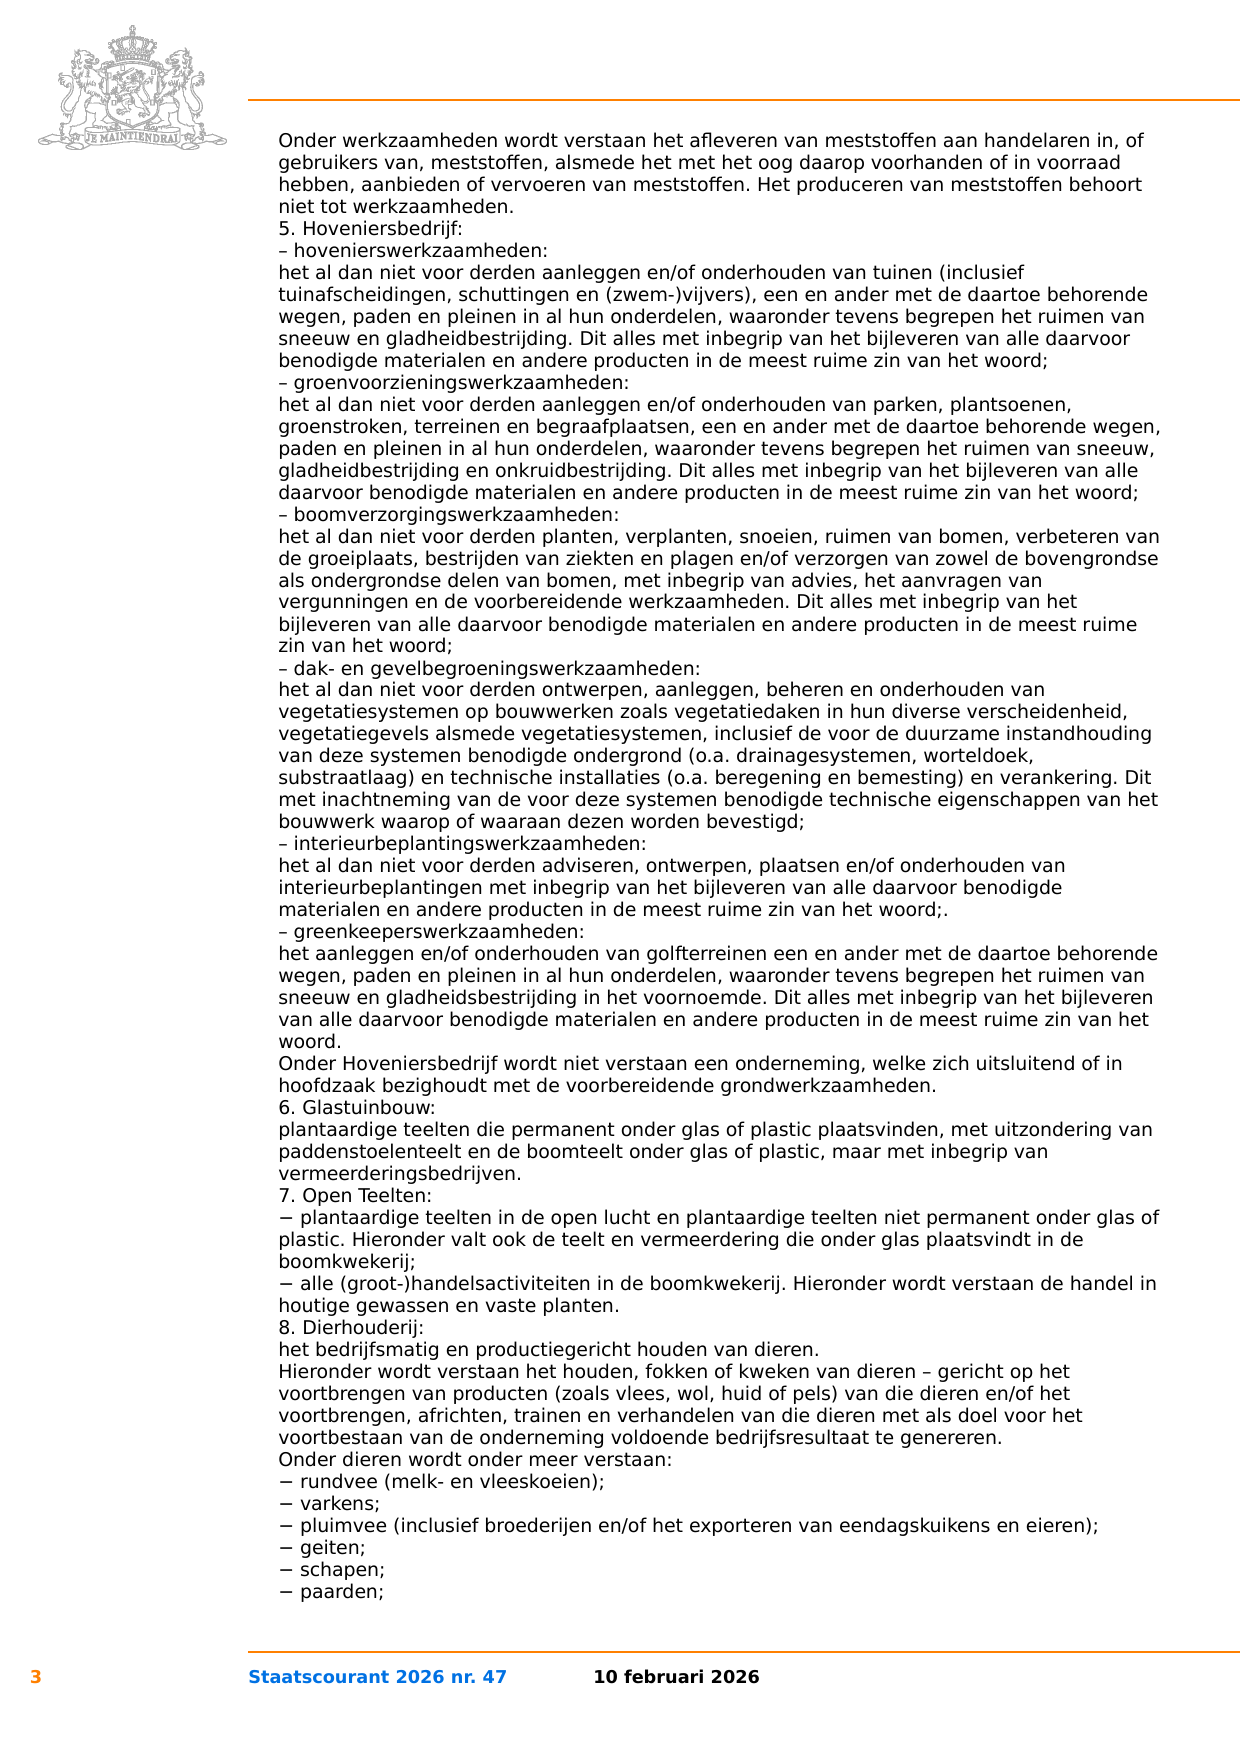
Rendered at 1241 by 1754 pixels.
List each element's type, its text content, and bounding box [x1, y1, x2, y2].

text – hovenierswerkzaamheden: [278, 240, 1163, 262]
text − paarden; [278, 1581, 1163, 1602]
text – boomverzorgingswerkzaamheden: [278, 503, 1163, 526]
text Onder Hoveniersbedrijf wordt niet verstaan een onderneming, welke zich uitsluitend of in hoofdzaak bezighoudt met de voorbereidende grondwerkzaamheden. [278, 1053, 1163, 1097]
text − plantaardige teelten in de open lucht en plantaardige teelten niet permanent onder glas of plastic. Hieronder valt ook de teelt en vermeerdering die onder glas plaatsvindt in de boomkwekerij; [278, 1207, 1163, 1273]
text − rundvee (melk- en vleeskoeien); [278, 1471, 1163, 1493]
text het aanleggen en/of onderhouden van golfterreinen een en ander met de daartoe behorende wegen, paden en pleinen in al hun onderdelen, waaronder tevens begrepen het ruimen van sneeuw en gladheidsbestrijding in het voornoemde. Dit alles met inbegrip van het bijleveren van alle daarvoor benodigde materialen en andere producten in de meest ruime zin van het woord. [278, 943, 1163, 1053]
text − varkens; [278, 1493, 1163, 1514]
text 5. Hoveniersbedrijf: [278, 218, 1163, 240]
text − geiten; [278, 1537, 1163, 1558]
text Hieronder wordt verstaan het houden, fokken of kweken van dieren – gericht op het voortbrengen van producten (zoals vlees, wol, huid of pels) van die dieren en/of het voortbrengen, africhten, trainen en verhandelen van die dieren met als doel voor het voortbestaan van de onderneming voldoende bedrijfsresultaat te genereren. [278, 1361, 1163, 1449]
text het bedrijfsmatig en productiegericht houden van dieren. [278, 1339, 1163, 1361]
text plantaardige teelten die permanent onder glas of plastic plaatsvinden, met uitzondering van paddenstoelenteelt en de boomteelt onder glas of plastic, maar met inbegrip van vermeerderingsbedrijven. [278, 1119, 1163, 1185]
text − schapen; [278, 1558, 1163, 1581]
text – interieurbeplantingswerkzaamheden: [278, 833, 1163, 855]
text het al dan niet voor derden aanleggen en/of onderhouden van tuinen (inclusief tuinafscheidingen, schuttingen en (zwem-)vijvers), een en ander met de daartoe behorende wegen, paden en pleinen in al hun onderdelen, waaronder tevens begrepen het ruimen van sneeuw en gladheidbestrijding. Dit alles met inbegrip van het bijleveren van alle daarvoor benodigde materialen en andere producten in de meest ruime zin van het woord; [278, 262, 1163, 372]
text het al dan niet voor derden aanleggen en/of onderhouden van parken, plantsoenen, groenstroken, terreinen en begraafplaatsen, een en ander met de daartoe behorende wegen, paden en pleinen in al hun onderdelen, waaronder tevens begrepen het ruimen van sneeuw, gladheidbestrijding en onkruidbestrijding. Dit alles met inbegrip van het bijleveren van alle daarvoor benodigde materialen en andere producten in de meest ruime zin van het woord; [278, 394, 1163, 503]
text het al dan niet voor derden adviseren, ontwerpen, plaatsen en/of onderhouden van interieurbeplantingen met inbegrip van het bijleveren van alle daarvoor benodigde materialen en andere producten in de meest ruime zin van het woord;. [278, 855, 1163, 921]
text − alle (groot-)handelsactiviteiten in de boomkwekerij. Hieronder wordt verstaan de handel in houtige gewassen en vaste planten. [278, 1273, 1163, 1317]
text Onder werkzaamheden wordt verstaan het afleveren van meststoffen aan handelaren in, of gebruikers van, meststoffen, alsmede het met het oog daarop voorhanden of in voorraad hebben, aanbieden of vervoeren van meststoffen. Het produceren van meststoffen behoort niet tot werkzaamheden. [278, 130, 1163, 218]
text het al dan niet voor derden ontwerpen, aanleggen, beheren en onderhouden van vegetatiesystemen op bouwwerken zoals vegetatiedaken in hun diverse verscheidenheid, vegetatiegevels alsmede vegetatiesystemen, inclusief de voor de duurzame instandhouding van deze systemen benodigde ondergrond (o.a. drainagesystemen, worteldoek, substraatlaag) en technische installaties (o.a. beregening en bemesting) en verankering. Dit met inachtneming van de voor deze systemen benodigde technische eigenschappen van het bouwwerk waarop of waaraan dezen worden bevestigd; [278, 679, 1163, 833]
picture [38, 25, 227, 150]
text – dak- en gevelbegroeningswerkzaamheden: [278, 657, 1163, 679]
text 7. Open Teelten: [278, 1185, 1163, 1207]
text − pluimvee (inclusief broederijen en/of het exporteren van eendagskuikens en eieren); [278, 1514, 1163, 1537]
text het al dan niet voor derden planten, verplanten, snoeien, ruimen van bomen, verbeteren van de groeiplaats, bestrijden van ziekten en plagen en/of verzorgen van zowel de bovengrondse als ondergrondse delen van bomen, met inbegrip van advies, het aanvragen van vergunningen en de voorbereidende werkzaamheden. Dit alles met inbegrip van het bijleveren van alle daarvoor benodigde materialen en andere producten in de meest ruime zin van het woord; [278, 526, 1163, 657]
text Onder dieren wordt onder meer verstaan: [278, 1449, 1163, 1471]
text 6. Glastuinbouw: [278, 1097, 1163, 1119]
text – greenkeeperswerkzaamheden: [278, 921, 1163, 943]
text 8. Dierhouderij: [278, 1317, 1163, 1339]
text – groenvoorzieningswerkzaamheden: [278, 372, 1163, 394]
